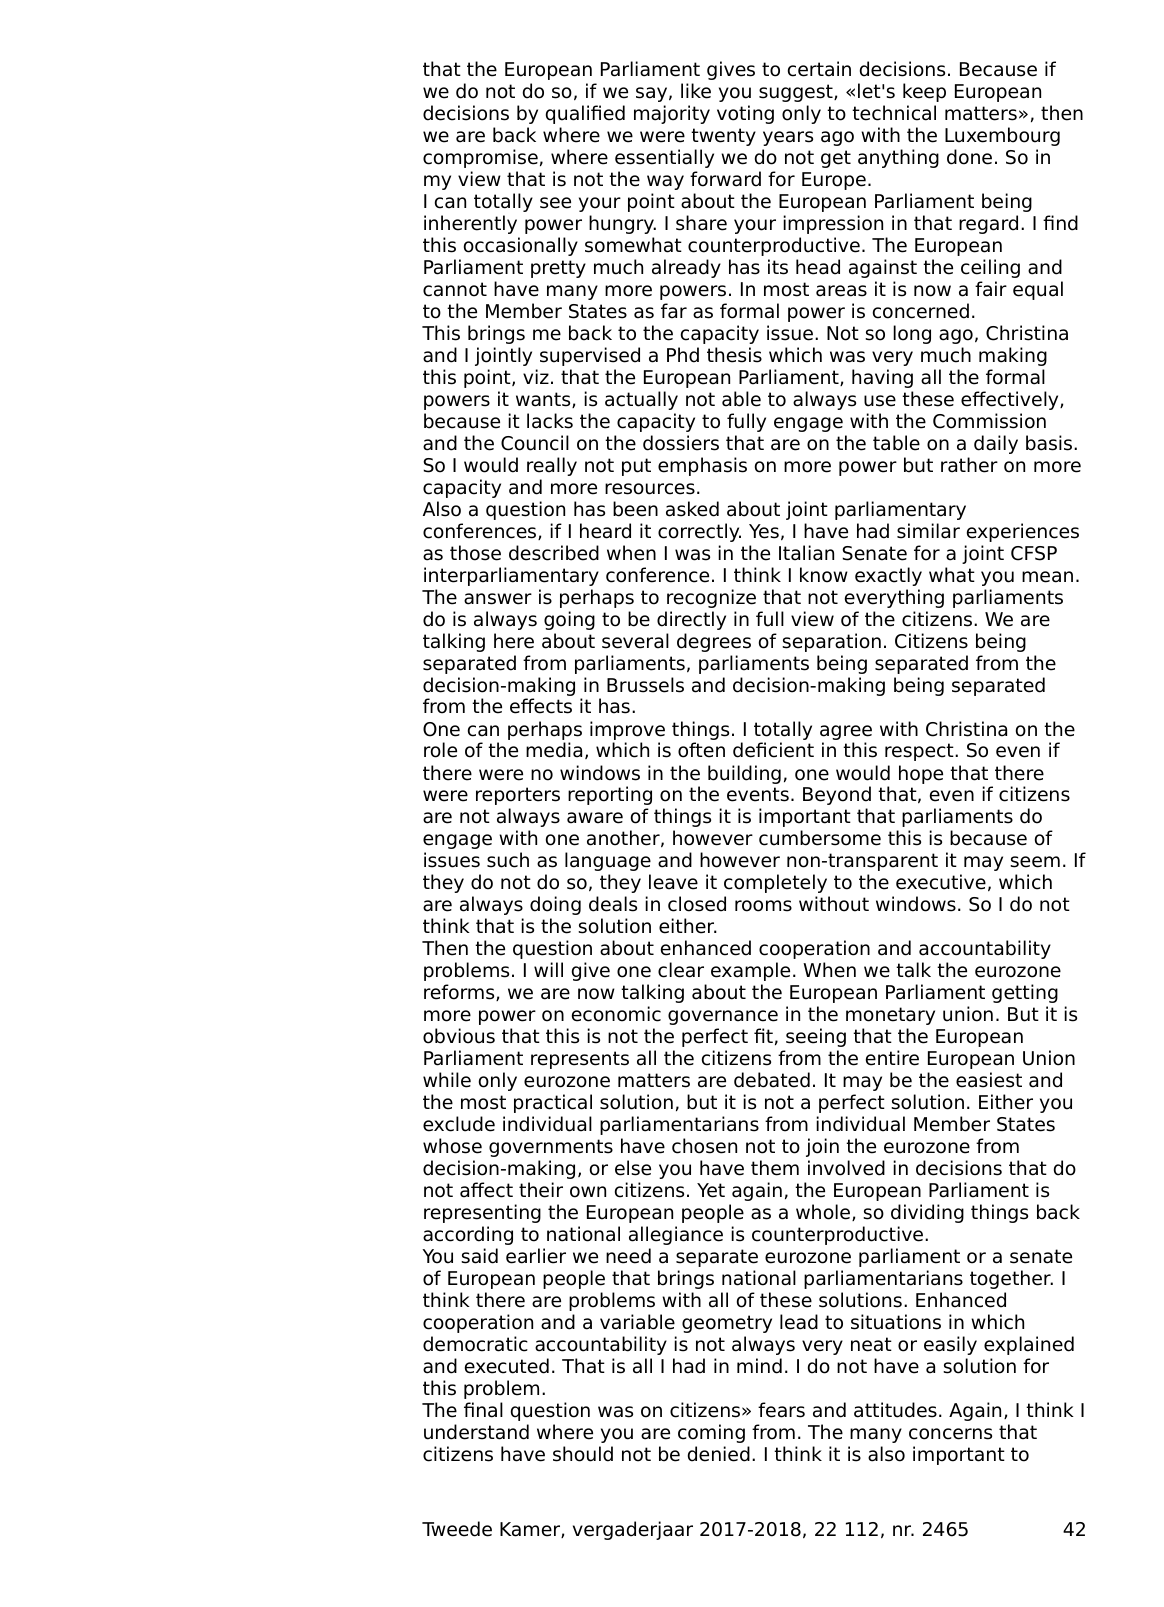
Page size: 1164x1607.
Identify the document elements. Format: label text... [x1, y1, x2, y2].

text One can perhaps improve things. I totally agree with Christina on the role of the media, which is often deficient in this respect. So even if there were no windows in the building, one would hope that there were reporters reporting on the events. Beyond that, even if citizens are not always aware of things it is important that parliaments do engage with one another, however cumbersome this is because of issues such as language and however non-transparent it may seem. If they do not do so, they leave it completely to the executive, which are always doing deals in closed rooms without windows. So I do not think that is the solution either. [422, 718, 1087, 938]
text that the European Parliament gives to certain decisions. Because if we do not do so, if we say, like you suggest, «let's keep European decisions by qualified majority voting only to technical matters», then we are back where we were twenty years ago with the Luxembourg compromise, where essentially we do not get anything done. So in my view that is not the way forward for Europe. [422, 59, 1087, 191]
text Also a question has been asked about joint parliamentary conferences, if I heard it correctly. Yes, I have had similar experiences as those described when I was in the Italian Senate for a joint CFSP interparliamentary conference. I think I know exactly what you mean. The answer is perhaps to recognize that not everything parliaments do is always going to be directly in full view of the citizens. We are talking here about several degrees of separation. Citizens being separated from parliaments, parliaments being separated from the decision-making in Brussels and decision-making being separated from the effects it has. [422, 499, 1087, 718]
text The final question was on citizens» fears and attitudes. Again, I think I understand where you are coming from. The many concerns that citizens have should not be denied. I think it is also important to [422, 1400, 1087, 1466]
text I can totally see your point about the European Parliament being inherently power hungry. I share your impression in that regard. I find this occasionally somewhat counterproductive. The European Parliament pretty much already has its head against the ceiling and cannot have many more powers. In most areas it is now a fair equal to the Member States as far as formal power is concerned. [422, 191, 1087, 323]
text This brings me back to the capacity issue. Not so long ago, Christina and I jointly supervised a Phd thesis which was very much making this point, viz. that the European Parliament, having all the formal powers it wants, is actually not able to always use these effectively, because it lacks the capacity to fully engage with the Commission and the Council on the dossiers that are on the table on a daily basis. So I would really not put emphasis on more power but rather on more capacity and more resources. [422, 323, 1087, 499]
text Then the question about enhanced cooperation and accountability problems. I will give one clear example. When we talk the eurozone reforms, we are now talking about the European Parliament getting more power on economic governance in the monetary union. But it is obvious that this is not the perfect fit, seeing that the European Parliament represents all the citizens from the entire European Union while only eurozone matters are debated. It may be the easiest and the most practical solution, but it is not a perfect solution. Either you exclude individual parliamentarians from individual Member States whose governments have chosen not to join the eurozone from decision-making, or else you have them involved in decisions that do not affect their own citizens. Yet again, the European Parliament is representing the European people as a whole, so dividing things back according to national allegiance is counterproductive. [422, 938, 1087, 1246]
text You said earlier we need a separate eurozone parliament or a senate of European people that brings national parliamentarians together. I think there are problems with all of these solutions. Enhanced cooperation and a variable geometry lead to situations in which democratic accountability is not always very neat or easily explained and executed. That is all I had in mind. I do not have a solution for this problem. [422, 1246, 1087, 1400]
